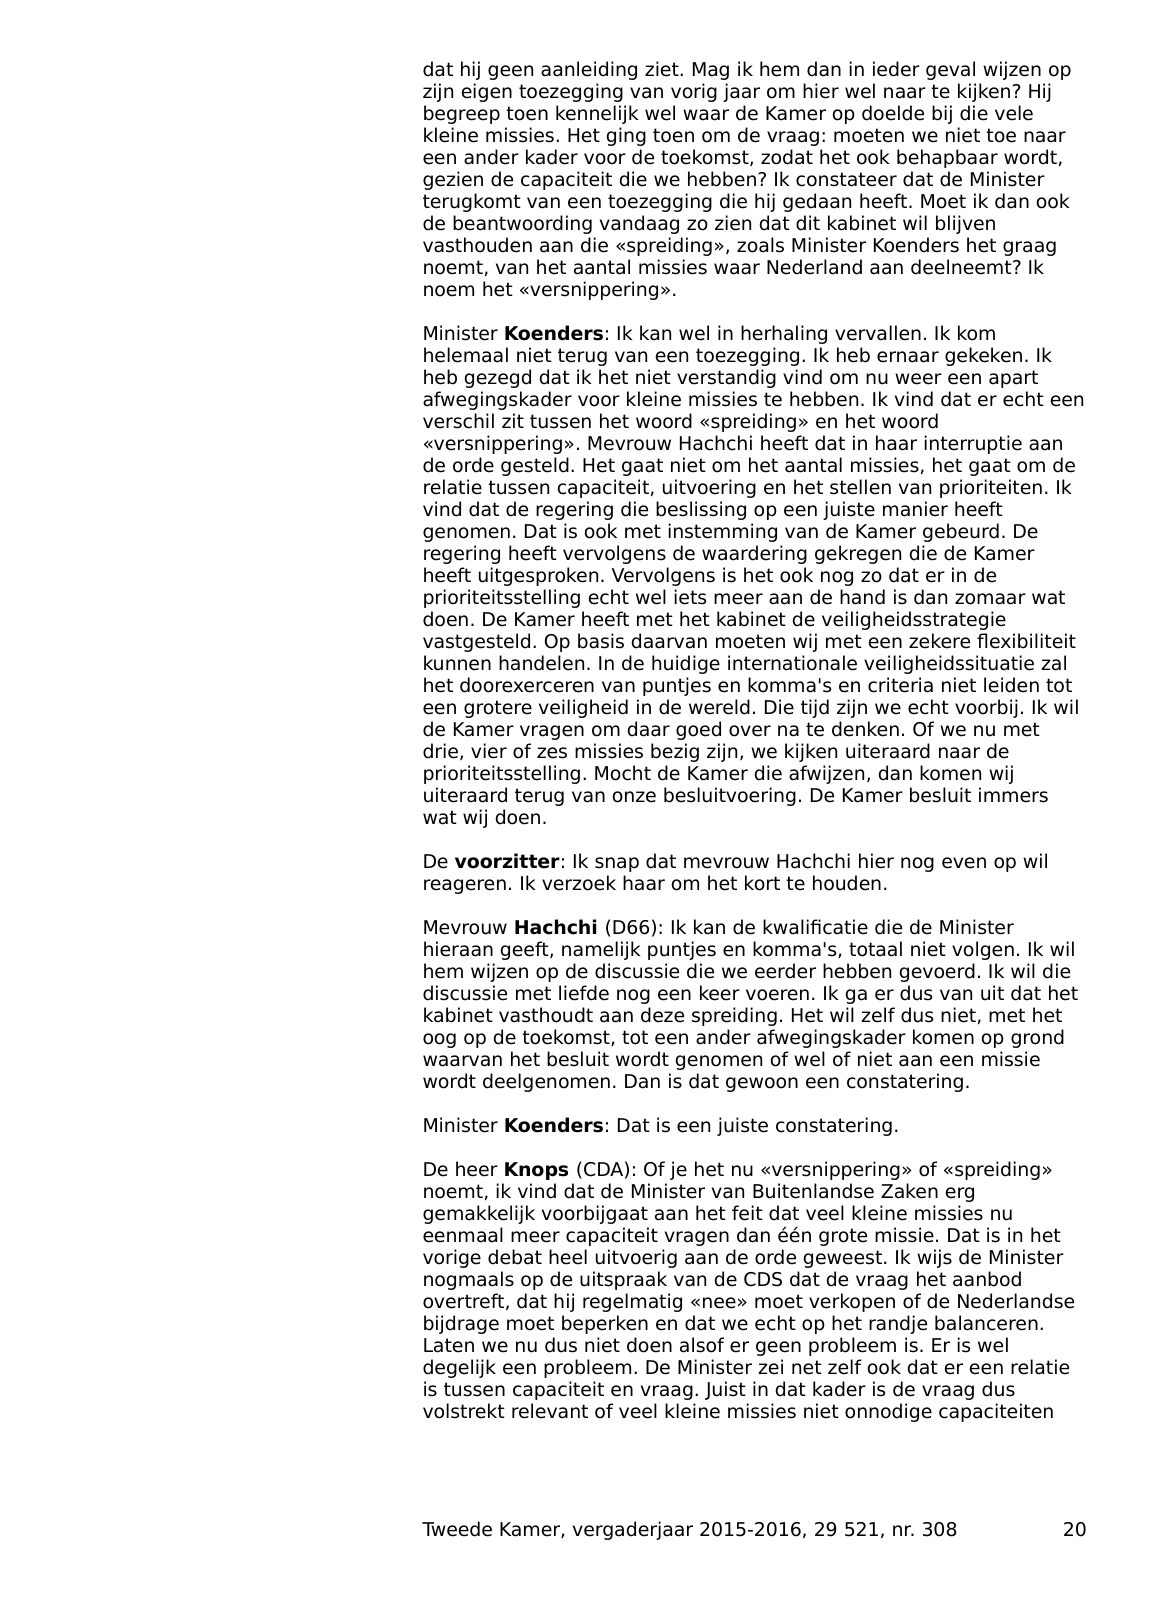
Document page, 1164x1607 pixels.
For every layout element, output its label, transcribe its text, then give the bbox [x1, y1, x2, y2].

text De voorzitter: Ik snap dat mevrouw Hachchi hier nog even op wil reageren. Ik verzoek haar om het kort te houden. [422, 851, 1087, 895]
text De heer Knops (CDA): Of je het nu «versnippering» of «spreiding» noemt, ik vind dat de Minister van Buitenlandse Zaken erg gemakkelijk voorbijgaat aan het feit dat veel kleine missies nu eenmaal meer capaciteit vragen dan één grote missie. Dat is in het vorige debat heel uitvoerig aan de orde geweest. Ik wijs de Minister nogmaals op de uitspraak van de CDS dat de vraag het aanbod overtreft, dat hij regelmatig «nee» moet verkopen of de Nederlandse bijdrage moet beperken en dat we echt op het randje balanceren. Laten we nu dus niet doen alsof er geen probleem is. Er is wel degelijk een probleem. De Minister zei net zelf ook dat er een relatie is tussen capaciteit en vraag. Juist in dat kader is de vraag dus volstrekt relevant of veel kleine missies niet onnodige capaciteiten [422, 1159, 1087, 1423]
text dat hij geen aanleiding ziet. Mag ik hem dan in ieder geval wijzen op zijn eigen toezegging van vorig jaar om hier wel naar te kijken? Hij begreep toen kennelijk wel waar de Kamer op doelde bij die vele kleine missies. Het ging toen om de vraag: moeten we niet toe naar een ander kader voor de toekomst, zodat het ook behapbaar wordt, gezien de capaciteit die we hebben? Ik constateer dat de Minister terugkomt van een toezegging die hij gedaan heeft. Moet ik dan ook de beantwoording vandaag zo zien dat dit kabinet wil blijven vasthouden aan die «spreiding», zoals Minister Koenders het graag noemt, van het aantal missies waar Nederland aan deelneemt? Ik noem het «versnippering». [422, 59, 1087, 301]
text Minister Koenders: Dat is een juiste constatering. [422, 1115, 1087, 1137]
text Mevrouw Hachchi (D66): Ik kan de kwalificatie die de Minister hieraan geeft, namelijk puntjes en komma's, totaal niet volgen. Ik wil hem wijzen op de discussie die we eerder hebben gevoerd. Ik wil die discussie met liefde nog een keer voeren. Ik ga er dus van uit dat het kabinet vasthoudt aan deze spreiding. Het wil zelf dus niet, met het oog op de toekomst, tot een ander afwegingskader komen op grond waarvan het besluit wordt genomen of wel of niet aan een missie wordt deelgenomen. Dan is dat gewoon een constatering. [422, 917, 1087, 1093]
text Minister Koenders: Ik kan wel in herhaling vervallen. Ik kom helemaal niet terug van een toezegging. Ik heb ernaar gekeken. Ik heb gezegd dat ik het niet verstandig vind om nu weer een apart afwegingskader voor kleine missies te hebben. Ik vind dat er echt een verschil zit tussen het woord «spreiding» en het woord «versnippering». Mevrouw Hachchi heeft dat in haar interruptie aan de orde gesteld. Het gaat niet om het aantal missies, het gaat om de relatie tussen capaciteit, uitvoering en het stellen van prioriteiten. Ik vind dat de regering die beslissing op een juiste manier heeft genomen. Dat is ook met instemming van de Kamer gebeurd. De regering heeft vervolgens de waardering gekregen die de Kamer heeft uitgesproken. Vervolgens is het ook nog zo dat er in de prioriteitsstelling echt wel iets meer aan de hand is dan zomaar wat doen. De Kamer heeft met het kabinet de veiligheidsstrategie vastgesteld. Op basis daarvan moeten wij met een zekere flexibiliteit kunnen handelen. In de huidige internationale veiligheidssituatie zal het doorexerceren van puntjes en komma's en criteria niet leiden tot een grotere veiligheid in de wereld. Die tijd zijn we echt voorbij. Ik wil de Kamer vragen om daar goed over na te denken. Of we nu met drie, vier of zes missies bezig zijn, we kijken uiteraard naar de prioriteitsstelling. Mocht de Kamer die afwijzen, dan komen wij uiteraard terug van onze besluitvoering. De Kamer besluit immers wat wij doen. [422, 323, 1087, 828]
